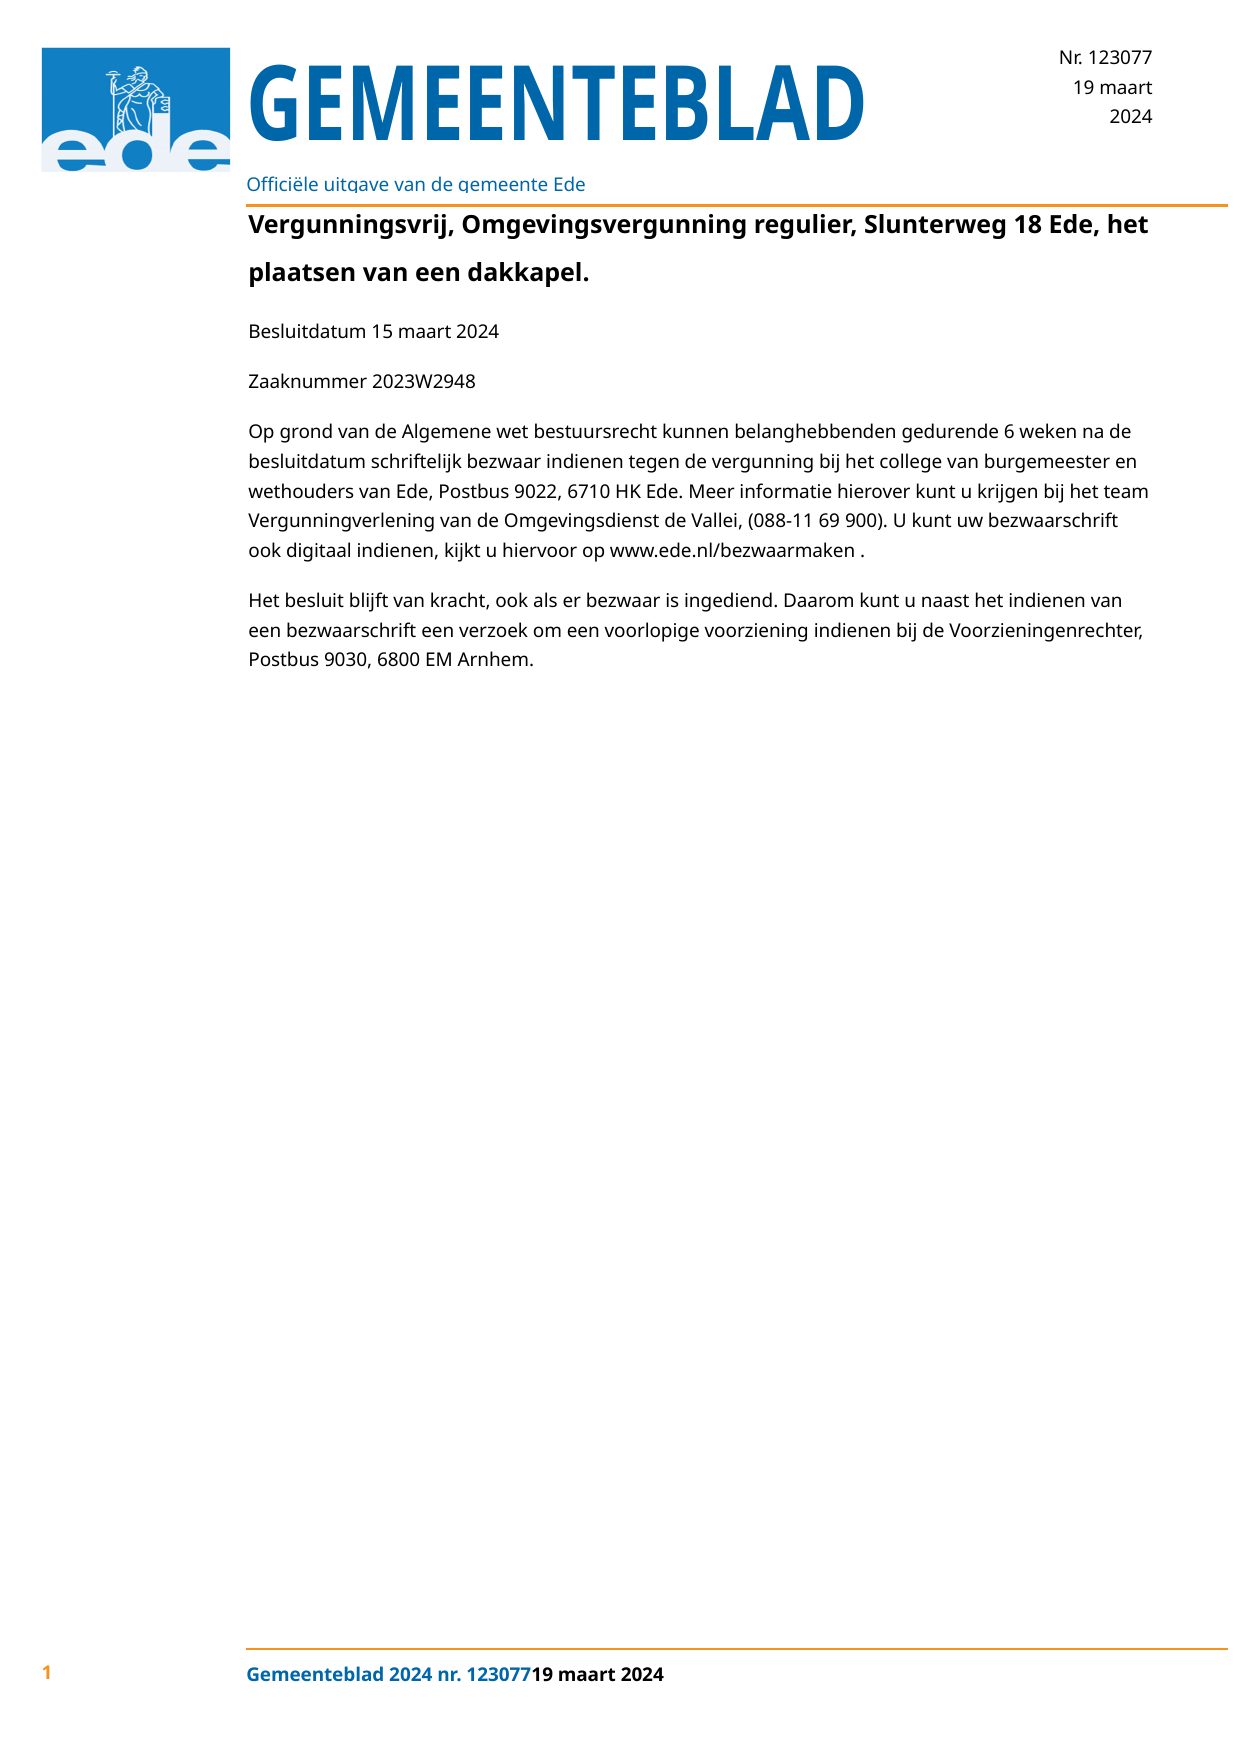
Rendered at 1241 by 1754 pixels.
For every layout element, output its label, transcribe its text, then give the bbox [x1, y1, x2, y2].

text Op grond van de Algemene wet bestuursrecht kunnen belanghebbenden gedurende 6 weken na de besluitdatum schriftelijk bezwaar indienen tegen de vergunning bij het college van burgemeester en wethouders van Ede, Postbus 9022, 6710 HK Ede. Meer informatie hierover kunt u krijgen bij het team Vergunningverlening van de Omgevingsdienst de Vallei, (088-11 69 900). U kunt uw bezwaarschrift ook digitaal indienen, kijkt u hiervoor op www.ede.nl/bezwaarmaken . [248, 419, 1152, 563]
text Vergunningsvrij, Omgevingsvergunning regulier, Slunterweg 18 Ede, het plaatsen van een dakkapel. [248, 207, 1152, 288]
text Zaaknummer 2023W2948 [248, 368, 1152, 394]
picture [41, 47, 231, 172]
text Besluitdatum 15 maart 2024 [248, 318, 1152, 344]
text Het besluit blijft van kracht, ook als er bezwaar is ingediend. Daarom kunt u naast het indienen van een bezwaarschrift een verzoek om een voorlopige voorziening indienen bij de Voorzieningenrechter, Postbus 9030, 6800 EM Arnhem. [248, 587, 1152, 672]
